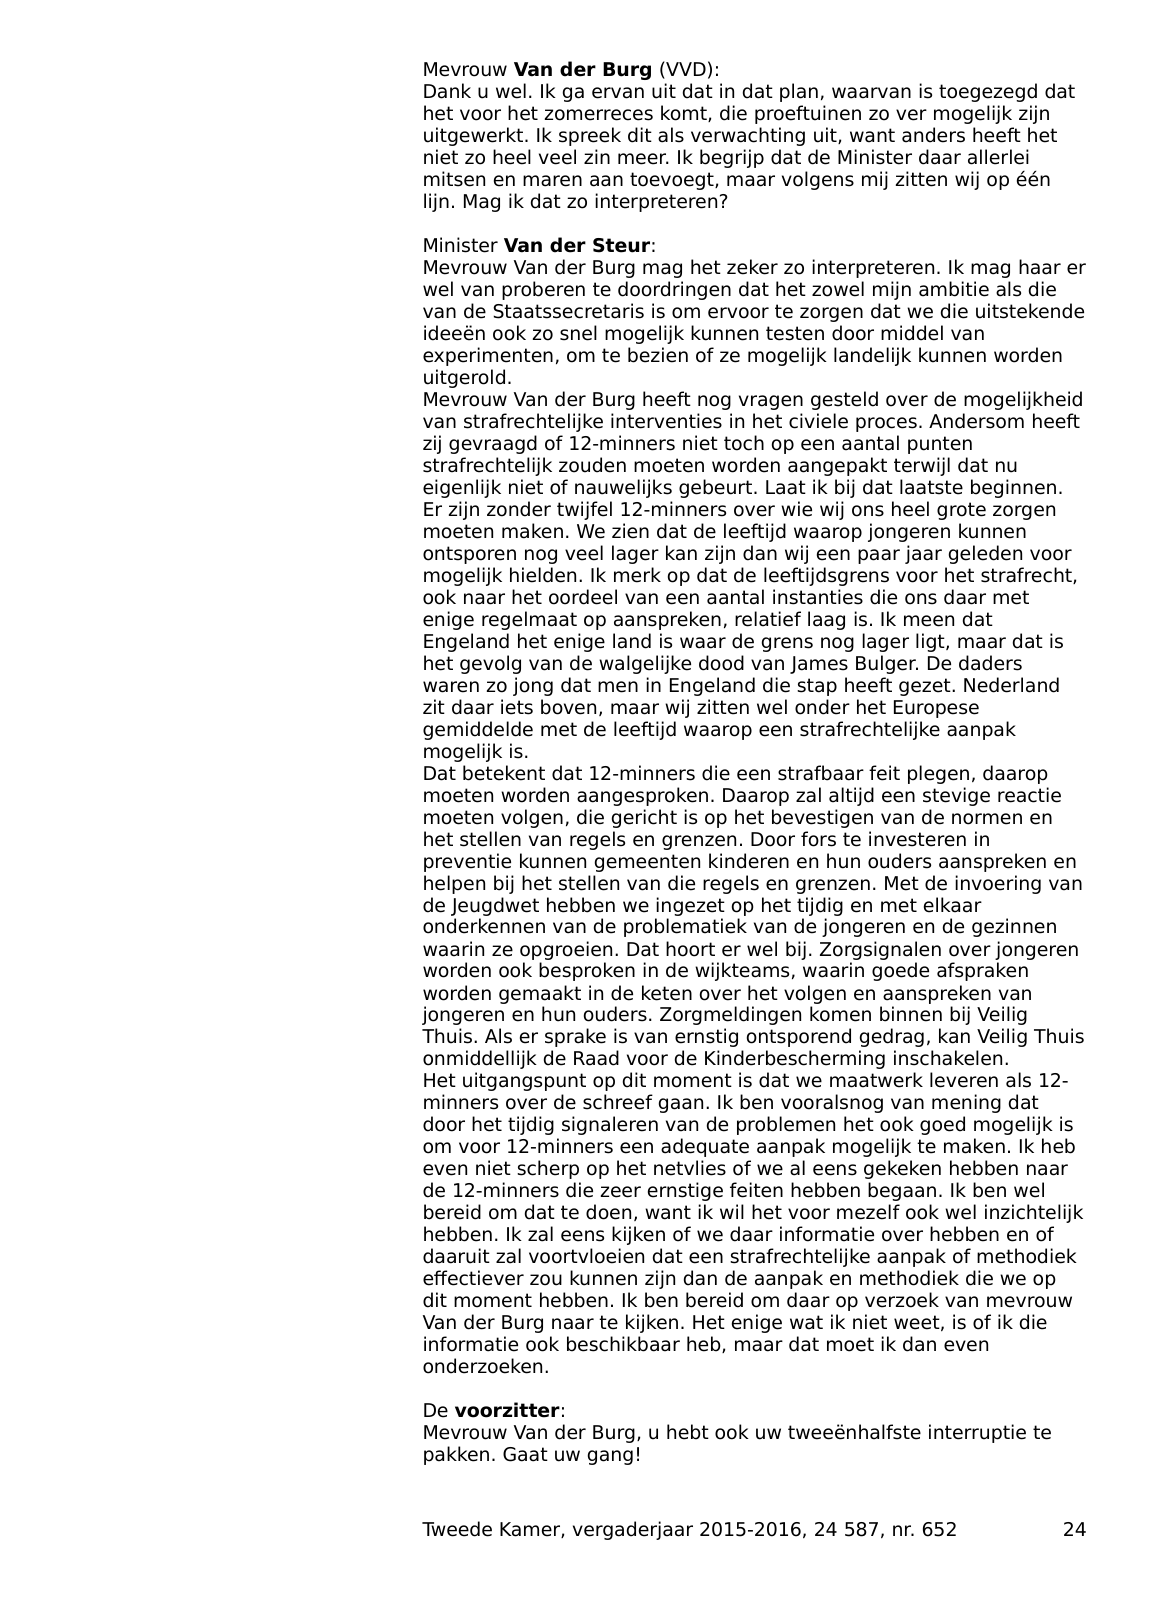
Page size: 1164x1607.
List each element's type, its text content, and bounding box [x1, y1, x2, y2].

text Mevrouw Van der Burg heeft nog vragen gesteld over de mogelijkheid van strafrechtelijke interventies in het civiele proces. Andersom heeft zij gevraagd of 12-minners niet toch op een aantal punten strafrechtelijk zouden moeten worden aangepakt terwijl dat nu eigenlijk niet of nauwelijks gebeurt. Laat ik bij dat laatste beginnen. Er zijn zonder twijfel 12-minners over wie wij ons heel grote zorgen moeten maken. We zien dat de leeftijd waarop jongeren kunnen ontsporen nog veel lager kan zijn dan wij een paar jaar geleden voor mogelijk hielden. Ik merk op dat de leeftijdsgrens voor het strafrecht, ook naar het oordeel van een aantal instanties die ons daar met enige regelmaat op aanspreken, relatief laag is. Ik meen dat Engeland het enige land is waar de grens nog lager ligt, maar dat is het gevolg van de walgelijke dood van James Bulger. De daders waren zo jong dat men in Engeland die stap heeft gezet. Nederland zit daar iets boven, maar wij zitten wel onder het Europese gemiddelde met de leeftijd waarop een strafrechtelijke aanpak mogelijk is. [422, 389, 1087, 763]
text Mevrouw Van der Burg (VVD): [422, 59, 1087, 81]
text Het uitgangspunt op dit moment is dat we maatwerk leveren als 12-minners over de schreef gaan. Ik ben vooralsnog van mening dat door het tijdig signaleren van de problemen het ook goed mogelijk is om voor 12-minners een adequate aanpak mogelijk te maken. Ik heb even niet scherp op het netvlies of we al eens gekeken hebben naar de 12-minners die zeer ernstige feiten hebben begaan. Ik ben wel bereid om dat te doen, want ik wil het voor mezelf ook wel inzichtelijk hebben. Ik zal eens kijken of we daar informatie over hebben en of daaruit zal voortvloeien dat een strafrechtelijke aanpak of methodiek effectiever zou kunnen zijn dan de aanpak en methodiek die we op dit moment hebben. Ik ben bereid om daar op verzoek van mevrouw Van der Burg naar te kijken. Het enige wat ik niet weet, is of ik die informatie ook beschikbaar heb, maar dat moet ik dan even onderzoeken. [422, 1070, 1087, 1378]
text Dat betekent dat 12-minners die een strafbaar feit plegen, daarop moeten worden aangesproken. Daarop zal altijd een stevige reactie moeten volgen, die gericht is op het bevestigen van de normen en het stellen van regels en grenzen. Door fors te investeren in preventie kunnen gemeenten kinderen en hun ouders aanspreken en helpen bij het stellen van die regels en grenzen. Met de invoering van de Jeugdwet hebben we ingezet op het tijdig en met elkaar onderkennen van de problematiek van de jongeren en de gezinnen waarin ze opgroeien. Dat hoort er wel bij. Zorgsignalen over jongeren worden ook besproken in de wijkteams, waarin goede afspraken worden gemaakt in de keten over het volgen en aanspreken van jongeren en hun ouders. Zorgmeldingen komen binnen bij Veilig Thuis. Als er sprake is van ernstig ontsporend gedrag, kan Veilig Thuis onmiddellijk de Raad voor de Kinderbescherming inschakelen. [422, 763, 1087, 1070]
text De voorzitter: [422, 1400, 1087, 1422]
text Mevrouw Van der Burg, u hebt ook uw tweeënhalfste interruptie te pakken. Gaat uw gang! [422, 1422, 1087, 1466]
text Mevrouw Van der Burg mag het zeker zo interpreteren. Ik mag haar er wel van proberen te doordringen dat het zowel mijn ambitie als die van de Staatssecretaris is om ervoor te zorgen dat we die uitstekende ideeën ook zo snel mogelijk kunnen testen door middel van experimenten, om te bezien of ze mogelijk landelijk kunnen worden uitgerold. [422, 257, 1087, 389]
text Minister Van der Steur: [422, 235, 1087, 257]
text Dank u wel. Ik ga ervan uit dat in dat plan, waarvan is toegezegd dat het voor het zomerreces komt, die proeftuinen zo ver mogelijk zijn uitgewerkt. Ik spreek dit als verwachting uit, want anders heeft het niet zo heel veel zin meer. Ik begrijp dat de Minister daar allerlei mitsen en maren aan toevoegt, maar volgens mij zitten wij op één lijn. Mag ik dat zo interpreteren? [422, 81, 1087, 213]
